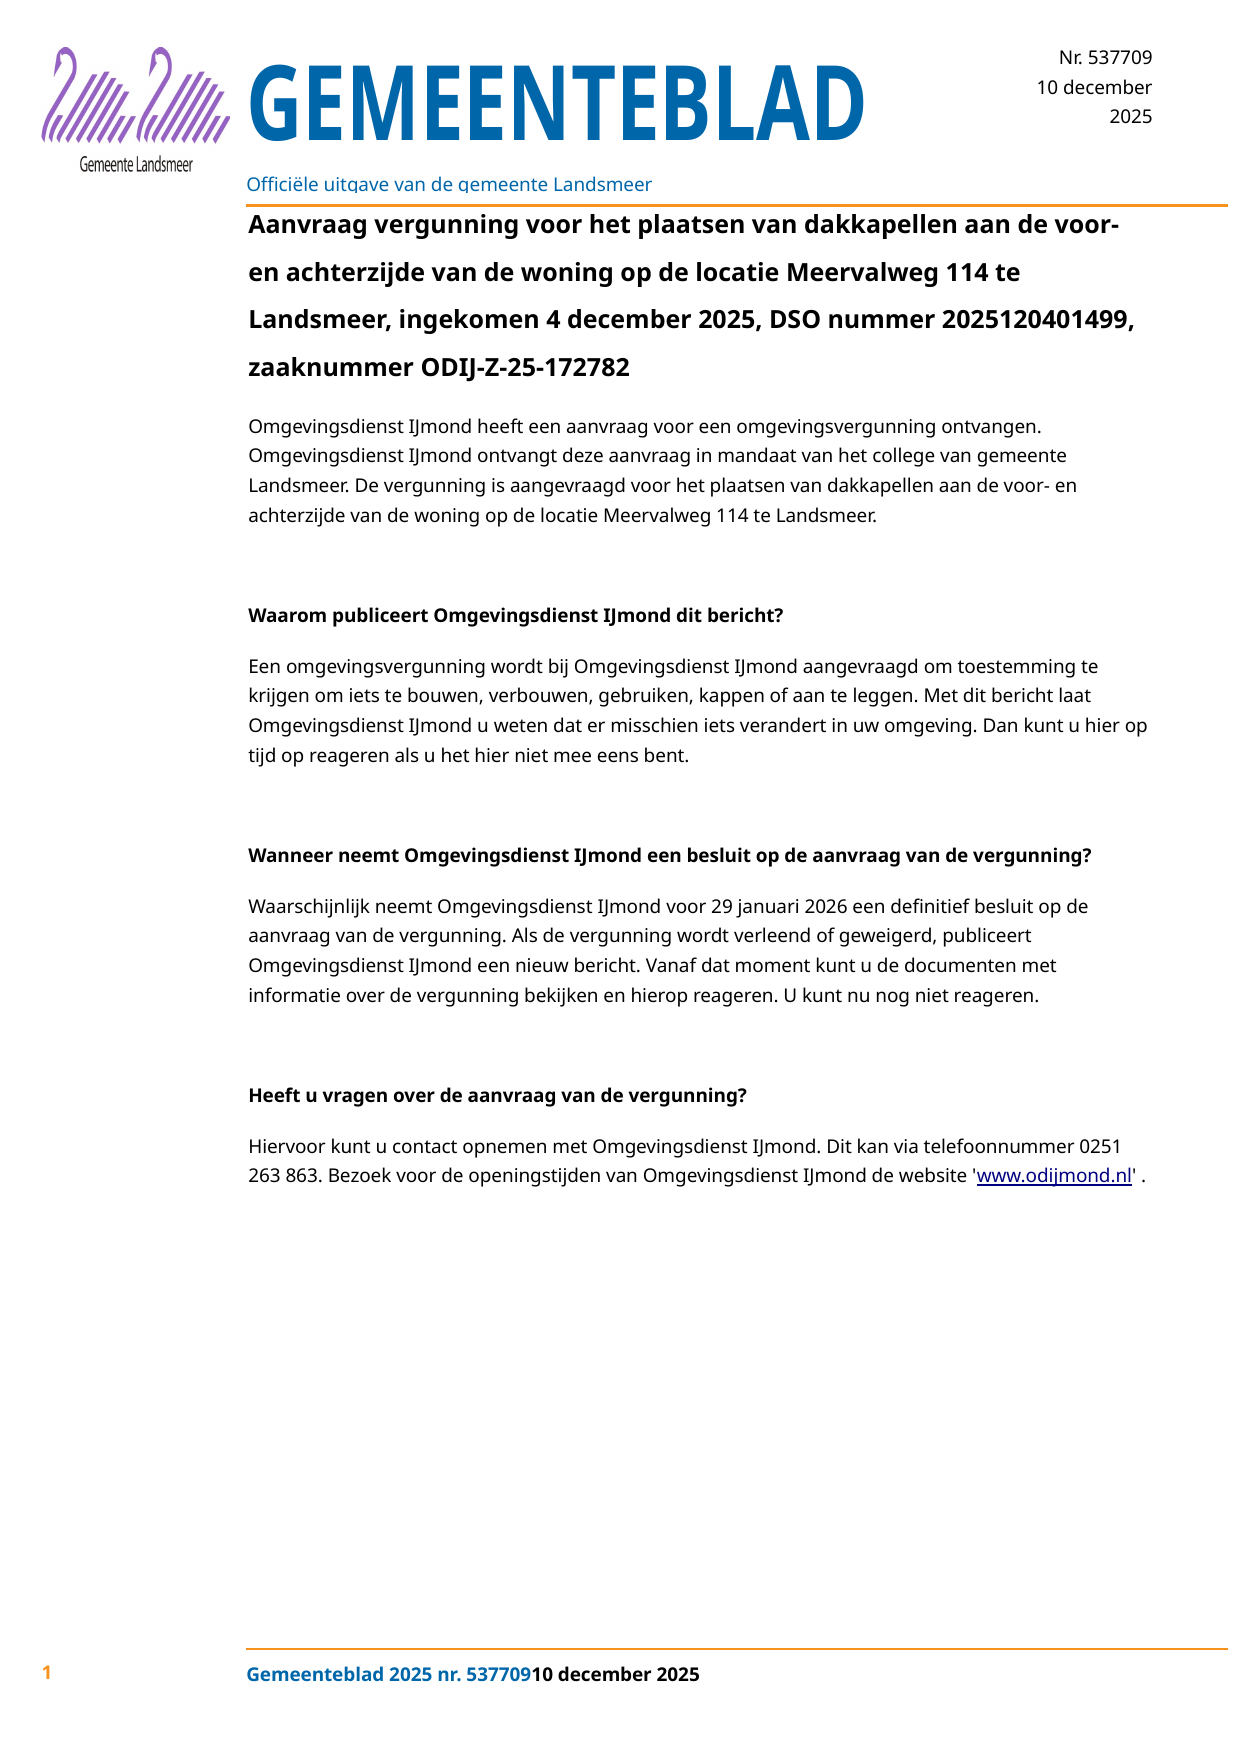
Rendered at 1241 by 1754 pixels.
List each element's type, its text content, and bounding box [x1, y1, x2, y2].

text Wanneer neemt Omgevingsdienst IJmond een besluit op de aanvraag van de vergunning? [248, 843, 1152, 868]
text Hiervoor kunt u contact opnemen met Omgevingsdienst IJmond. Dit kan via telefoonnummer 0251 263 863. Bezoek voor de openingstijden van Omgevingsdienst IJmond de website 'www.odijmond.nl' . [248, 1133, 1152, 1188]
text Heeft u vragen over de aanvraag van de vergunning? [248, 1083, 1152, 1108]
picture [41, 47, 231, 172]
text Een omgevingsvergunning wordt bij Omgevingsdienst IJmond aangevraagd om toestemming te krijgen om iets te bouwen, verbouwen, gebruiken, kappen of aan te leggen. Met dit bericht laat Omgevingsdienst IJmond u weten dat er misschien iets verandert in uw omgeving. Dan kunt u hier op tijd op reageren als u het hier niet mee eens bent. [248, 653, 1152, 768]
text Omgevingsdienst IJmond heeft een aanvraag voor een omgevingsvergunning ontvangen. Omgevingsdienst IJmond ontvangt deze aanvraag in mandaat van het college van gemeente Landsmeer. De vergunning is aangevraagd voor het plaatsen van dakkapellen aan de voor- en achterzijde van de woning op de locatie Meervalweg 114 te Landsmeer. [248, 413, 1152, 528]
text Waarschijnlijk neemt Omgevingsdienst IJmond voor 29 januari 2026 een definitief besluit op de aanvraag van de vergunning. Als de vergunning wordt verleend of geweigerd, publiceert Omgevingsdienst IJmond een nieuw bericht. Vanaf dat moment kunt u de documenten met informatie over de vergunning bekijken en hierop reageren. U kunt nu nog niet reageren. [248, 893, 1152, 1008]
text Aanvraag vergunning voor het plaatsen van dakkapellen aan de voor- en achterzijde van de woning op de locatie Meervalweg 114 te Landsmeer, ingekomen 4 december 2025, DSO nummer 2025120401499, zaaknummer ODIJ-Z-25-172782 [248, 207, 1152, 384]
text Waarom publiceert Omgevingsdienst IJmond dit bericht? [248, 603, 1152, 628]
